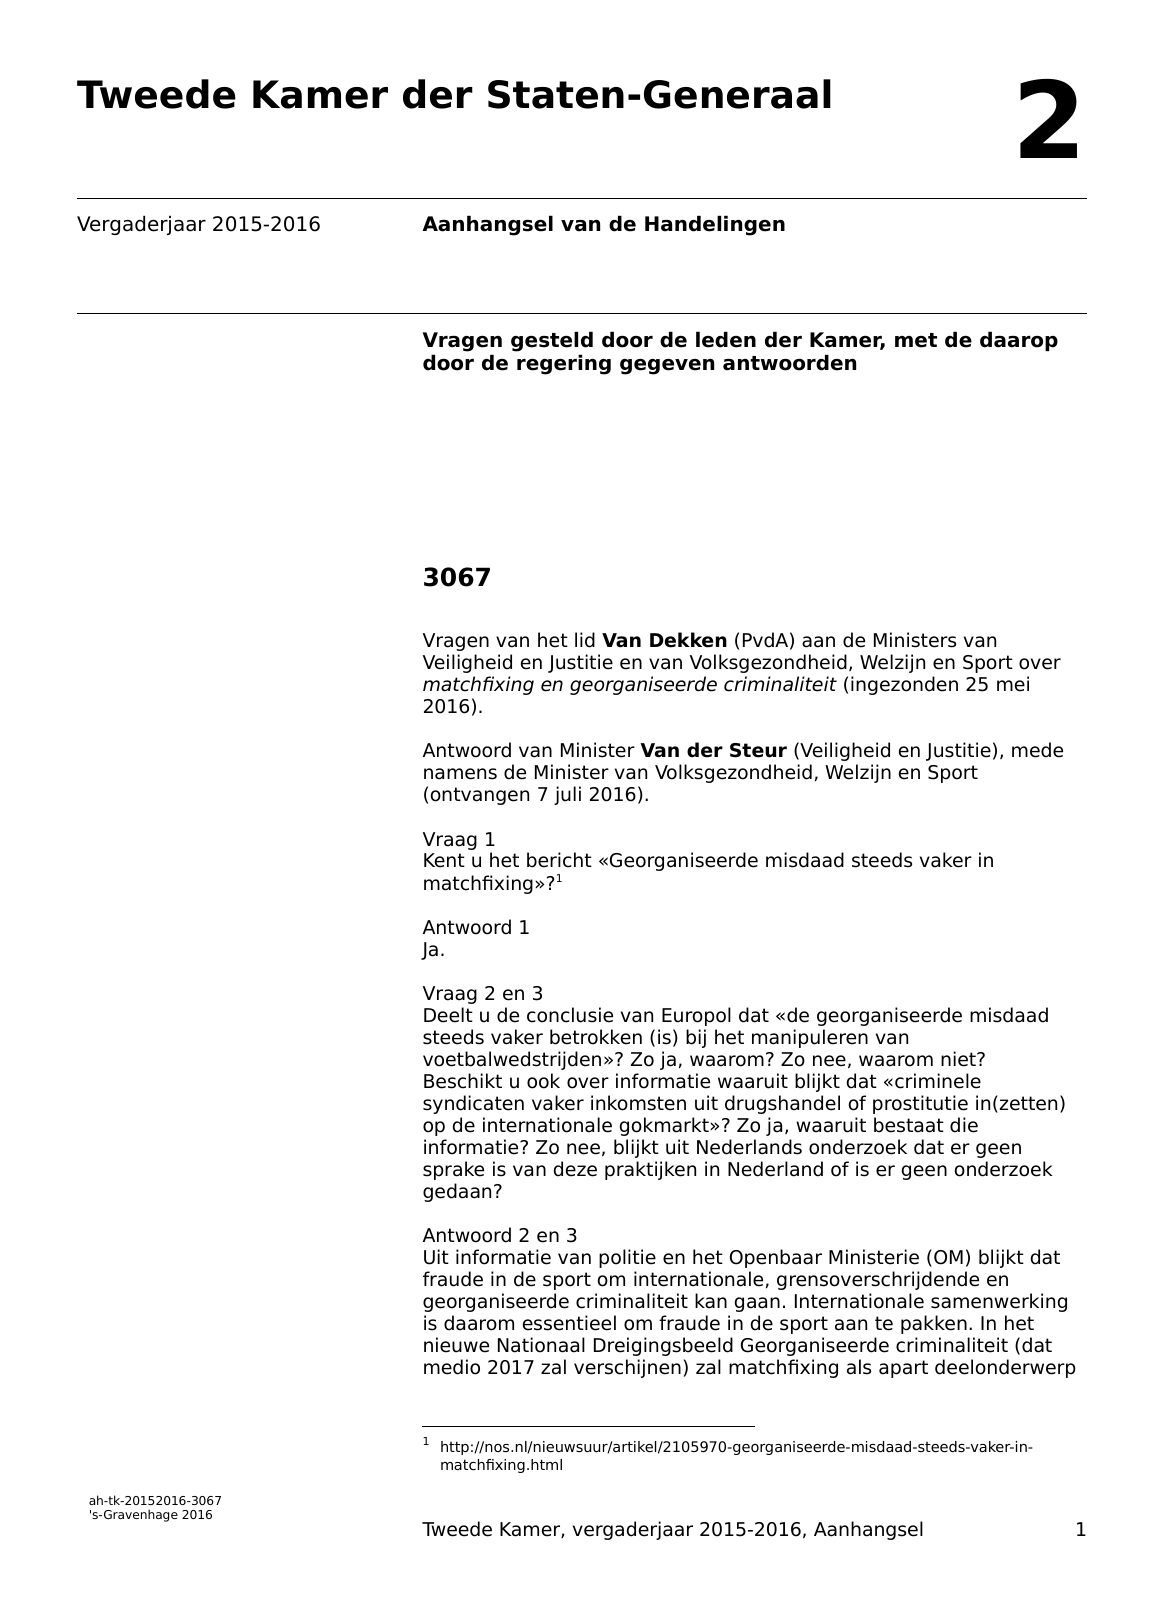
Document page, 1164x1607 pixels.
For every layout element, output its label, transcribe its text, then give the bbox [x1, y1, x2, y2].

text Vraag 2 en 3 [422, 983, 1087, 1005]
text Kent u het bericht «Georganiseerde misdaad steeds vaker in matchfixing»? [422, 850, 1087, 894]
text http://nos.nl/nieuwsuur/artikel/2105970-georganiseerde-misdaad-steeds-vaker-in-matchfixing.html [422, 1435, 1087, 1474]
text Uit informatie van politie en het Openbaar Ministerie (OM) blijkt dat fraude in de sport om internationale, grensoverschrijdende en georganiseerde criminaliteit kan gaan. Internationale samenwerking is daarom essentieel om fraude in de sport aan te pakken. In het nieuwe Nationaal Dreigingsbeeld Georganiseerde criminaliteit (dat medio 2017 zal verschijnen) zal matchfixing als apart deelonderwerp [422, 1247, 1087, 1378]
text Beschikt u ook over informatie waaruit blijkt dat «criminele syndicaten vaker inkomsten uit drugshandel of prostitutie in(zetten) op de internationale gokmarkt»? Zo ja, waaruit bestaat die informatie? Zo nee, blijkt uit Nederlands onderzoek dat er geen sprake is van deze praktijken in Nederland of is er geen onderzoek gedaan? [422, 1071, 1087, 1202]
table_cell Vergaderjaar 2015-2016 [77, 199, 422, 313]
text Antwoord van Minister Van der Steur (Veiligheid en Justitie), mede namens de Minister van Volksgezondheid, Welzijn en Sport (ontvangen 7 juli 2016). [422, 740, 1087, 806]
text Deelt u de conclusie van Europol dat «de georganiseerde misdaad steeds vaker betrokken (is) bij het manipuleren van voetbalwedstrijden»? Zo ja, waarom? Zo nee, waarom niet? [422, 1005, 1087, 1071]
text Ja. [422, 938, 1087, 961]
table_cell Aanhangsel van de Handelingen [422, 199, 1087, 313]
text Vraag 1 [422, 828, 1087, 850]
text Antwoord 2 en 3 [422, 1225, 1087, 1247]
text Antwoord 1 [422, 917, 1087, 938]
table_header 2 [886, 59, 1087, 198]
text 's-Gravenhage 2016 [88, 1508, 323, 1522]
text Vragen van het lid Van Dekken (PvdA) aan de Ministers van Veiligheid en Justitie en van Volksgezondheid, Welzijn en Sport over matchfixing en georganiseerde criminaliteit (ingezonden 25 mei 2016). [422, 630, 1087, 718]
table_cell Vragen gesteld door de leden der Kamer, met de daarop door de regering gegeven antwoorden [422, 314, 1087, 375]
text ah-tk-20152016-3067 [88, 1494, 323, 1508]
text 3067 [422, 563, 1087, 592]
table_header Tweede Kamer der Staten-Generaal [77, 59, 886, 198]
table_cell [77, 314, 422, 375]
